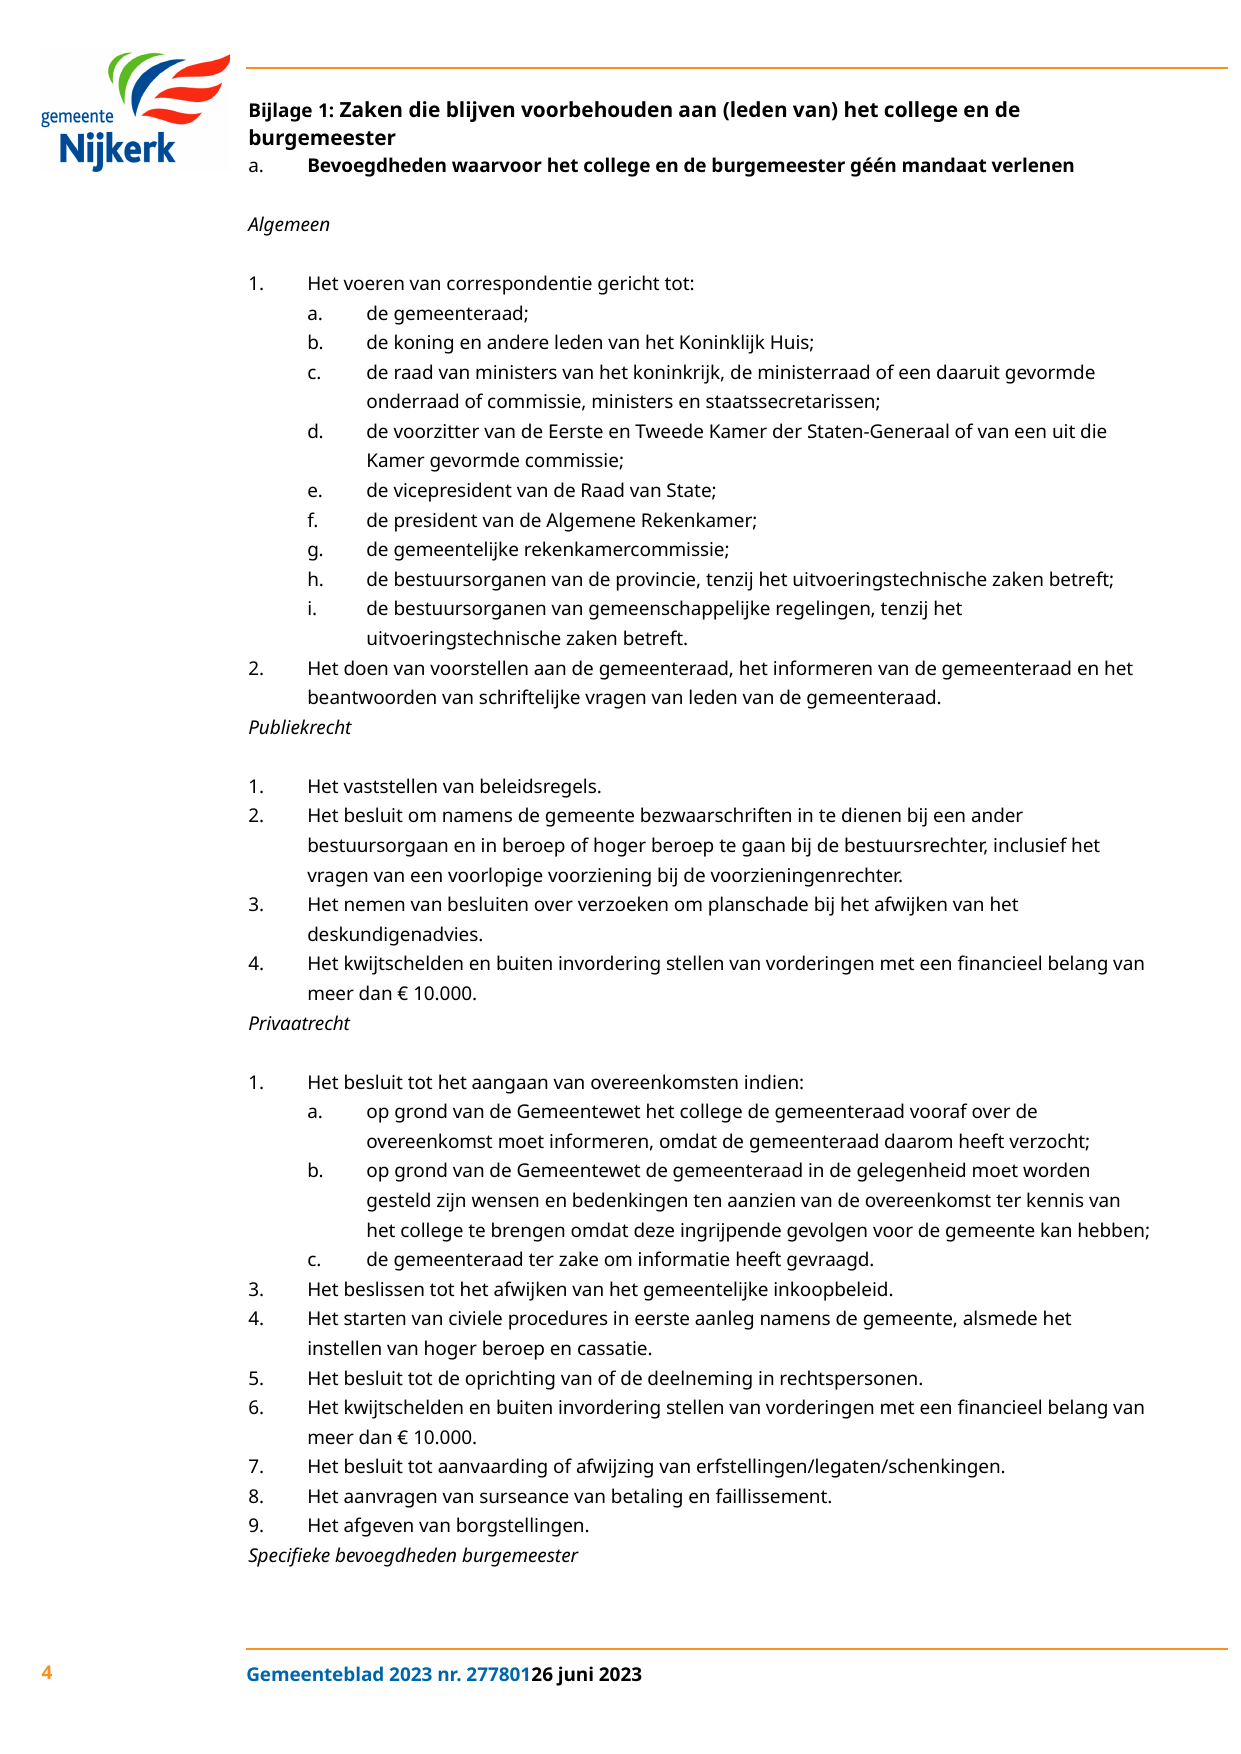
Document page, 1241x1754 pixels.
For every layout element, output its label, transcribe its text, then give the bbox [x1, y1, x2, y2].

list de gemeentelijke rekenkamercommissie; [307, 536, 1152, 562]
list Het kwijtschelden en buiten invordering stellen van vorderingen met een financieel belang van meer dan € 10.000. [248, 1394, 1152, 1449]
list de gemeenteraad; [307, 300, 1152, 325]
list de raad van ministers van het koninkrijk, de ministerraad of een daaruit gevormde onderraad of commissie, ministers en staatssecretarissen; [307, 359, 1152, 414]
list op grond van de Gemeentewet de gemeenteraad in de gelegenheid moet worden gesteld zijn wensen en bedenkingen ten aanzien van de overeenkomst ter kennis van het college te brengen omdat deze ingrijpende gevolgen voor de gemeente kan hebben; [307, 1158, 1152, 1242]
list Het besluit tot aanvaarding of afwijzing van erfstellingen/legaten/schenkingen. [248, 1453, 1152, 1479]
text Algemeen [248, 211, 1152, 237]
list Het starten van civiele procedures in eerste aanleg namens de gemeente, alsmede het instellen van hoger beroep en cassatie. [248, 1306, 1152, 1361]
list Het afgeven van borgstellingen. [248, 1513, 1152, 1538]
list de voorzitter van de Eerste en Tweede Kamer der Staten-Generaal of van een uit die Kamer gevormde commissie; [307, 418, 1152, 473]
list de koning en andere leden van het Koninklijk Huis; [307, 329, 1152, 355]
text Specifieke bevoegdheden burgemeester [248, 1542, 1152, 1568]
list op grond van de Gemeentewet het college de gemeenteraad vooraf over de overeenkomst moet informeren, omdat de gemeenteraad daarom heeft verzocht; [307, 1098, 1152, 1154]
list Het voeren van correspondentie gericht tot: [248, 270, 1152, 296]
list Het doen van voorstellen aan de gemeenteraad, het informeren van de gemeenteraad en het beantwoorden van schriftelijke vragen van leden van de gemeenteraad. [248, 655, 1152, 710]
picture [41, 47, 231, 172]
list Het besluit tot de oprichting van of de deelneming in rechtspersonen. [248, 1365, 1152, 1390]
list Het vaststellen van beleidsregels. [248, 773, 1152, 799]
list de gemeenteraad ter zake om informatie heeft gevraagd. [307, 1246, 1152, 1272]
list de vicepresident van de Raad van State; [307, 477, 1152, 503]
list Het kwijtschelden en buiten invordering stellen van vorderingen met een financieel belang van meer dan € 10.000. [248, 951, 1152, 1006]
text Bijlage 1: Zaken die blijven voorbehouden aan (leden van) het college en de burgemeester [248, 95, 1152, 152]
text Publiekrecht [248, 714, 1152, 739]
list de bestuursorganen van de provincie, tenzij het uitvoeringstechnische zaken betreft; [307, 566, 1152, 592]
text Privaatrecht [248, 1010, 1152, 1035]
list Het aanvragen van surseance van betaling en faillissement. [248, 1483, 1152, 1509]
list Het besluit tot het aangaan van overeenkomsten indien: [248, 1069, 1152, 1094]
list Bevoegdheden waarvoor het college en de burgemeester géén mandaat verlenen [248, 152, 1152, 177]
list de bestuursorganen van gemeenschappelijke regelingen, tenzij het uitvoeringstechnische zaken betreft. [307, 596, 1152, 651]
list Het beslissen tot het afwijken van het gemeentelijke inkoopbeleid. [248, 1276, 1152, 1302]
list Het besluit om namens de gemeente bezwaarschriften in te dienen bij een ander bestuursorgaan en in beroep of hoger beroep te gaan bij de bestuursrechter, inclusief het vragen van een voorlopige voorziening bij de voorzieningenrechter. [248, 803, 1152, 887]
list Het nemen van besluiten over verzoeken om planschade bij het afwijken van het deskundigenadvies. [248, 891, 1152, 947]
list de president van de Algemene Rekenkamer; [307, 507, 1152, 532]
